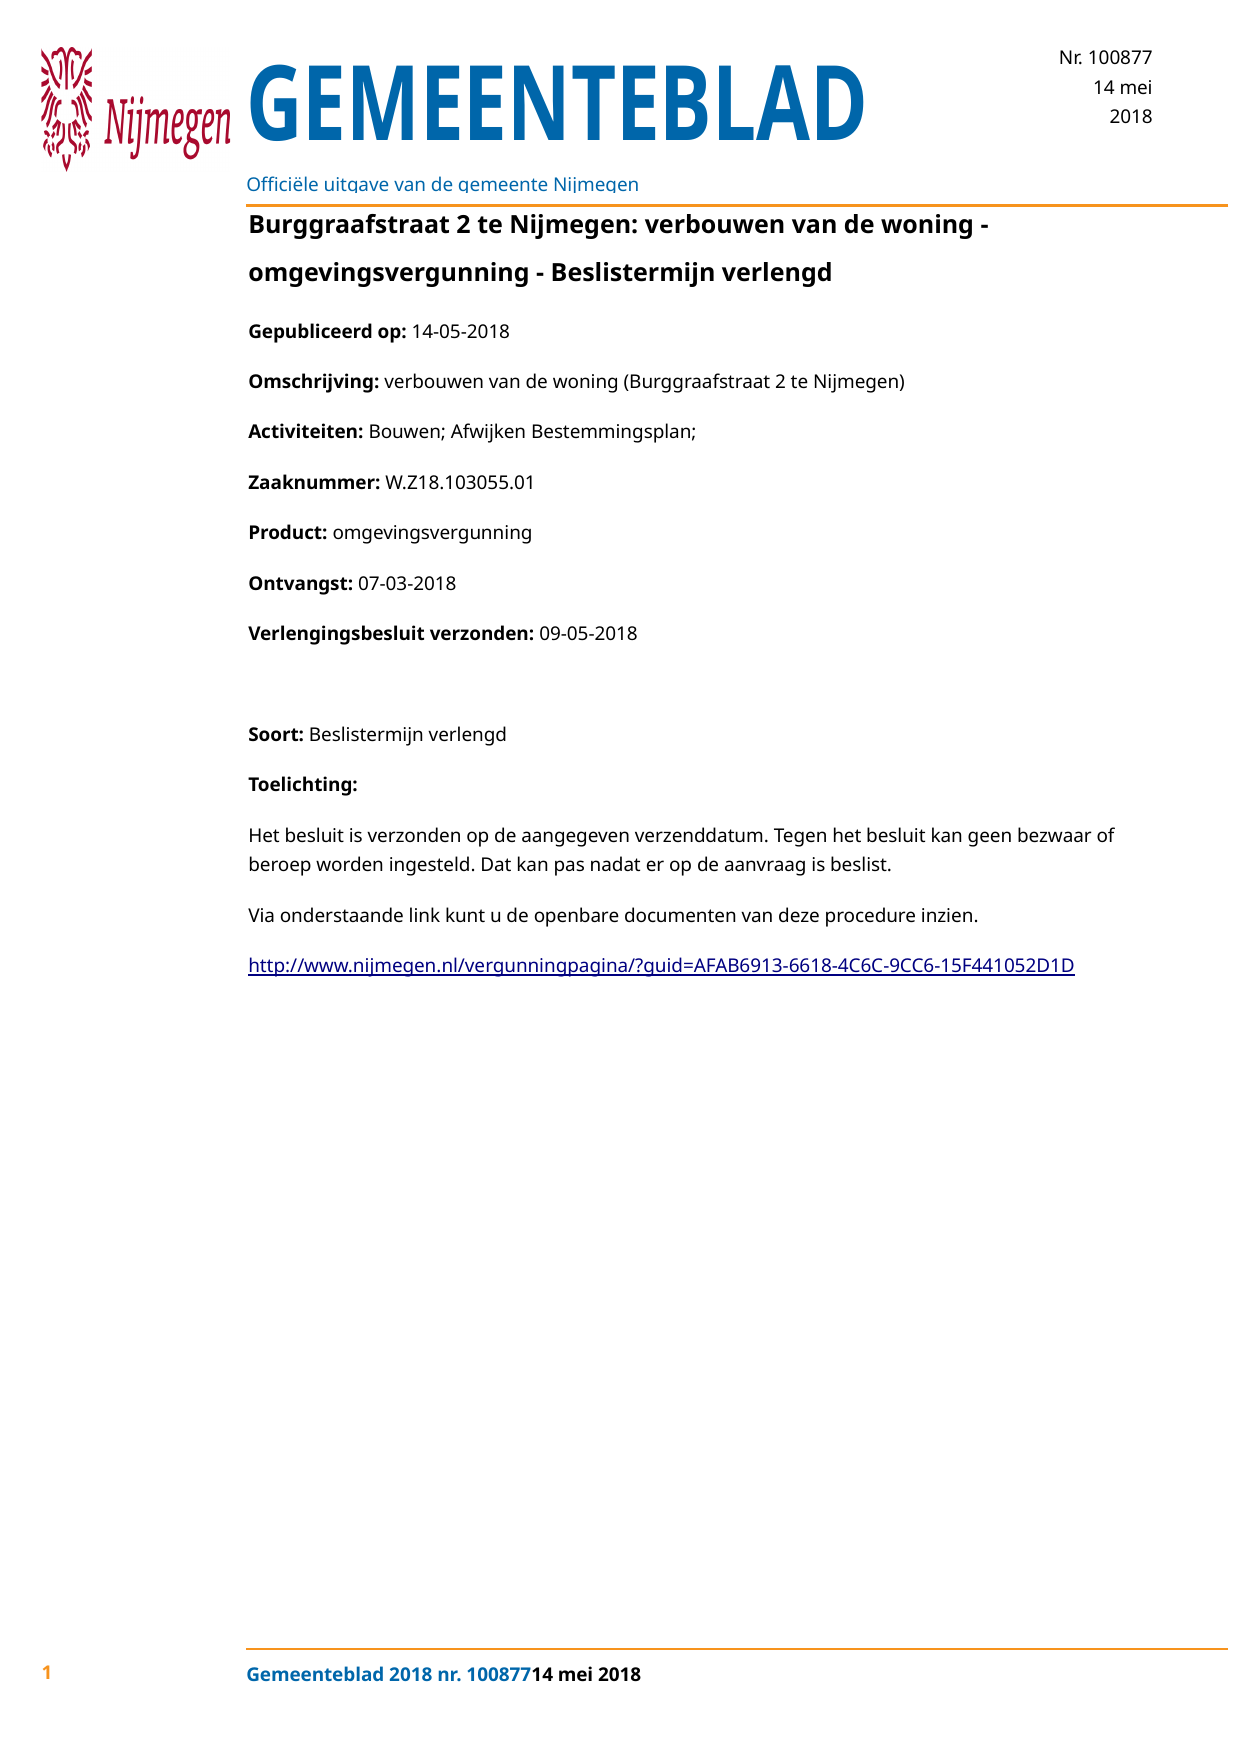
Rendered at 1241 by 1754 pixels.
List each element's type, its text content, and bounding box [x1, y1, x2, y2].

picture [41, 47, 231, 172]
text Ontvangst: 07-03-2018 [248, 570, 1152, 596]
text Omschrijving: verbouwen van de woning (Burggraafstraat 2 te Nijmegen) [248, 368, 1152, 394]
text Verlengingsbesluit verzonden: 09-05-2018 [248, 620, 1152, 646]
text Zaaknummer: W.Z18.103055.01 [248, 469, 1152, 495]
text Gepubliceerd op: 14-05-2018 [248, 318, 1152, 344]
text Product: omgevingsvergunning [248, 519, 1152, 545]
text Activiteiten: Bouwen; Afwijken Bestemmingsplan; [248, 419, 1152, 444]
text Toelichting: [248, 772, 1152, 797]
text Burggraafstraat 2 te Nijmegen: verbouwen van de woning - omgevingsvergunning - Beslistermijn verlengd [248, 207, 1152, 288]
text Het besluit is verzonden op de aangegeven verzenddatum. Tegen het besluit kan geen bezwaar of beroep worden ingesteld. Dat kan pas nadat er op de aanvraag is beslist. [248, 822, 1152, 877]
text Soort: Beslistermijn verlengd [248, 721, 1152, 747]
text http://www.nijmegen.nl/vergunningpagina/?guid=AFAB6913-6618-4C6C-9CC6-15F441052D1D [248, 952, 1152, 978]
text Via onderstaande link kunt u de openbare documenten van deze procedure inzien. [248, 902, 1152, 928]
